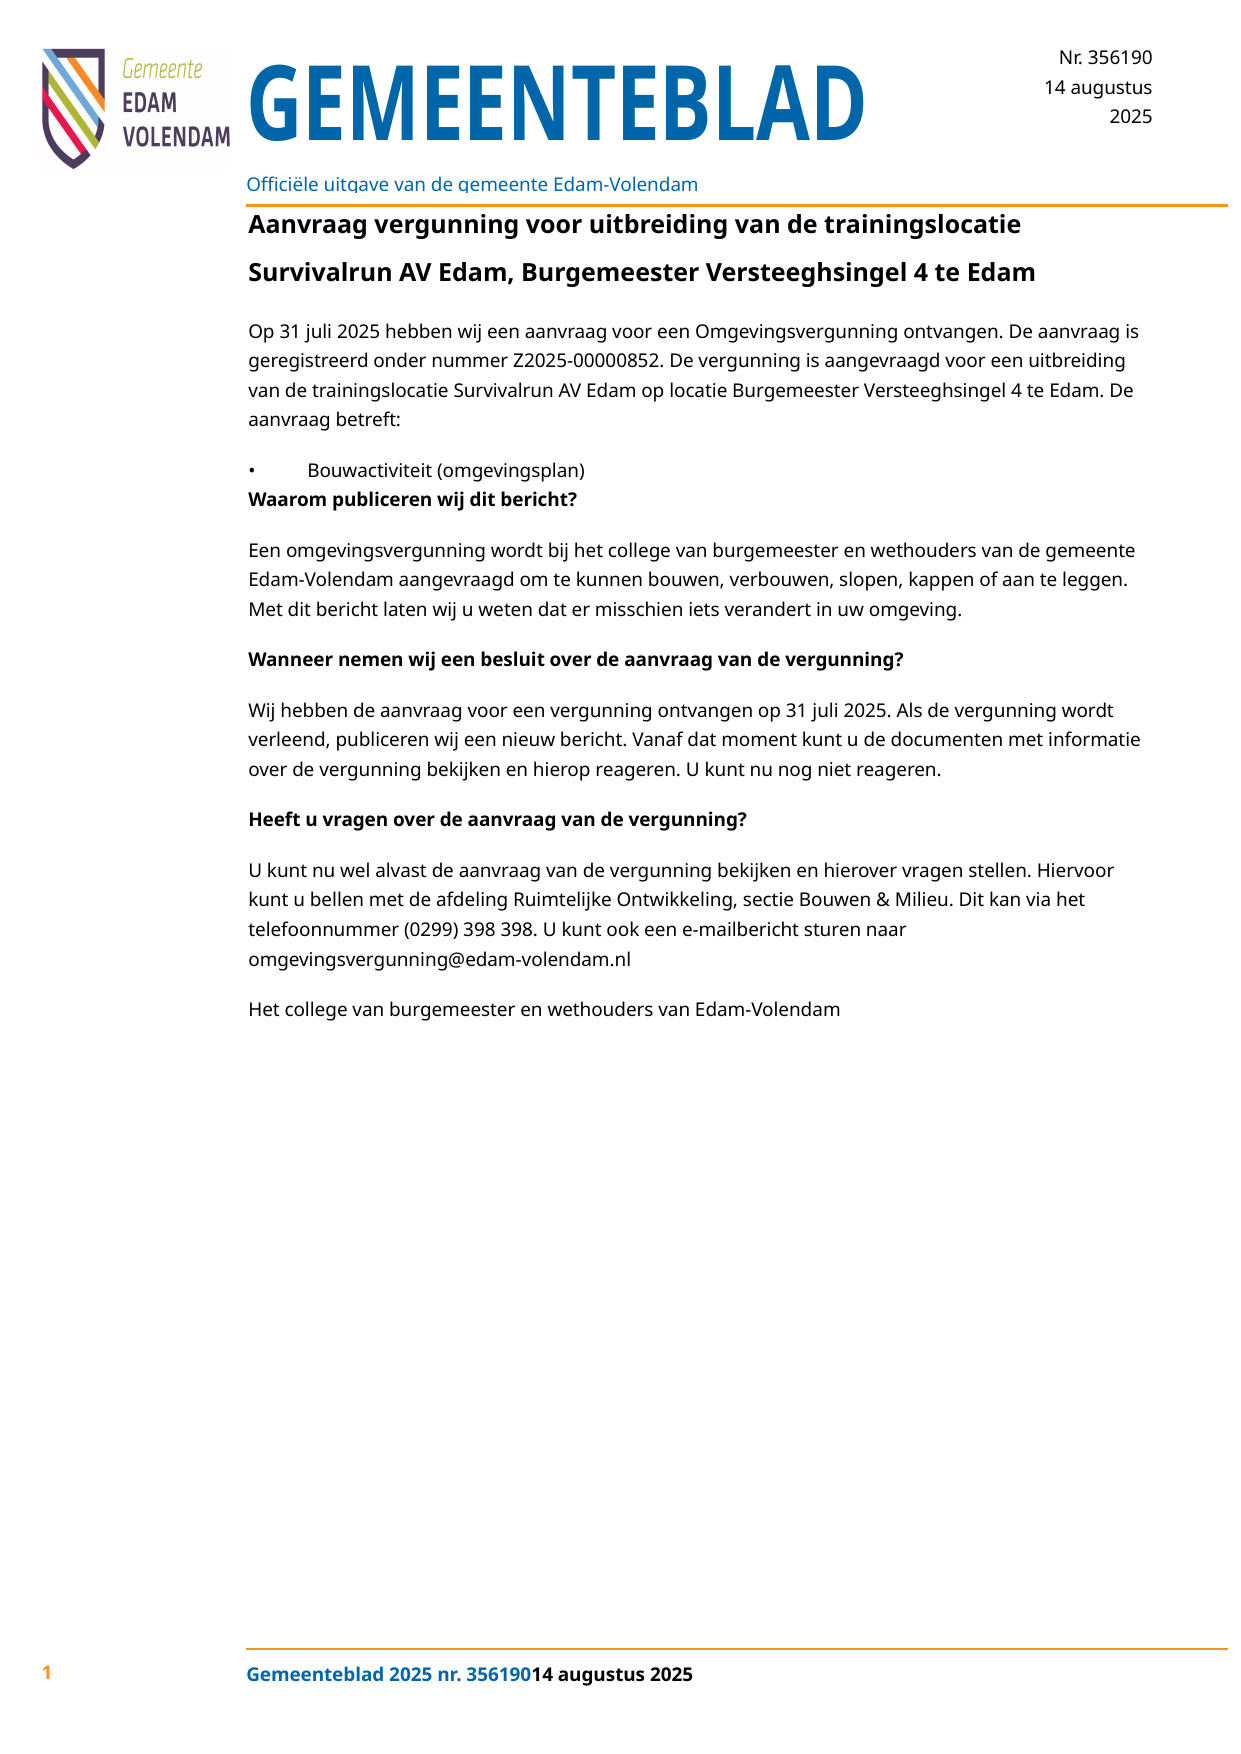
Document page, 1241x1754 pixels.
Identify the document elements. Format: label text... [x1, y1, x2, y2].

text Wij hebben de aanvraag voor een vergunning ontvangen op 31 juli 2025. Als de vergunning wordt verleend, publiceren wij een nieuw bericht. Vanaf dat moment kunt u de documenten met informatie over de vergunning bekijken en hierop reageren. U kunt nu nog niet reageren. [248, 697, 1152, 782]
text U kunt nu wel alvast de aanvraag van de vergunning bekijken en hierover vragen stellen. Hiervoor kunt u bellen met de afdeling Ruimtelijke Ontwikkeling, sectie Bouwen & Milieu. Dit kan via het telefoonnummer (0299) 398 398. U kunt ook een e-mailbericht sturen naar omgevingsvergunning@edam-volendam.nl [248, 857, 1152, 972]
list Bouwactiviteit (omgevingsplan) [248, 457, 1152, 483]
text Wanneer nemen wij een besluit over de aanvraag van de vergunning? [248, 647, 1152, 672]
text Op 31 juli 2025 hebben wij een aanvraag voor een Omgevingsvergunning ontvangen. De aanvraag is geregistreerd onder nummer Z2025-00000852. De vergunning is aangevraagd voor een uitbreiding van de trainingslocatie Survivalrun AV Edam op locatie Burgemeester Versteeghsingel 4 te Edam. De aanvraag betreft: [248, 318, 1152, 432]
text Waarom publiceren wij dit bericht? [248, 487, 1152, 512]
text Een omgevingsvergunning wordt bij het college van burgemeester en wethouders van de gemeente Edam-Volendam aangevraagd om te kunnen bouwen, verbouwen, slopen, kappen of aan te leggen. Met dit bericht laten wij u weten dat er misschien iets verandert in uw omgeving. [248, 537, 1152, 622]
text Het college van burgemeester en wethouders van Edam-Volendam [248, 996, 1152, 1022]
text Aanvraag vergunning voor uitbreiding van de trainingslocatie Survivalrun AV Edam, Burgemeester Versteeghsingel 4 te Edam [248, 207, 1152, 288]
text Heeft u vragen over de aanvraag van de vergunning? [248, 807, 1152, 832]
picture [41, 47, 231, 172]
